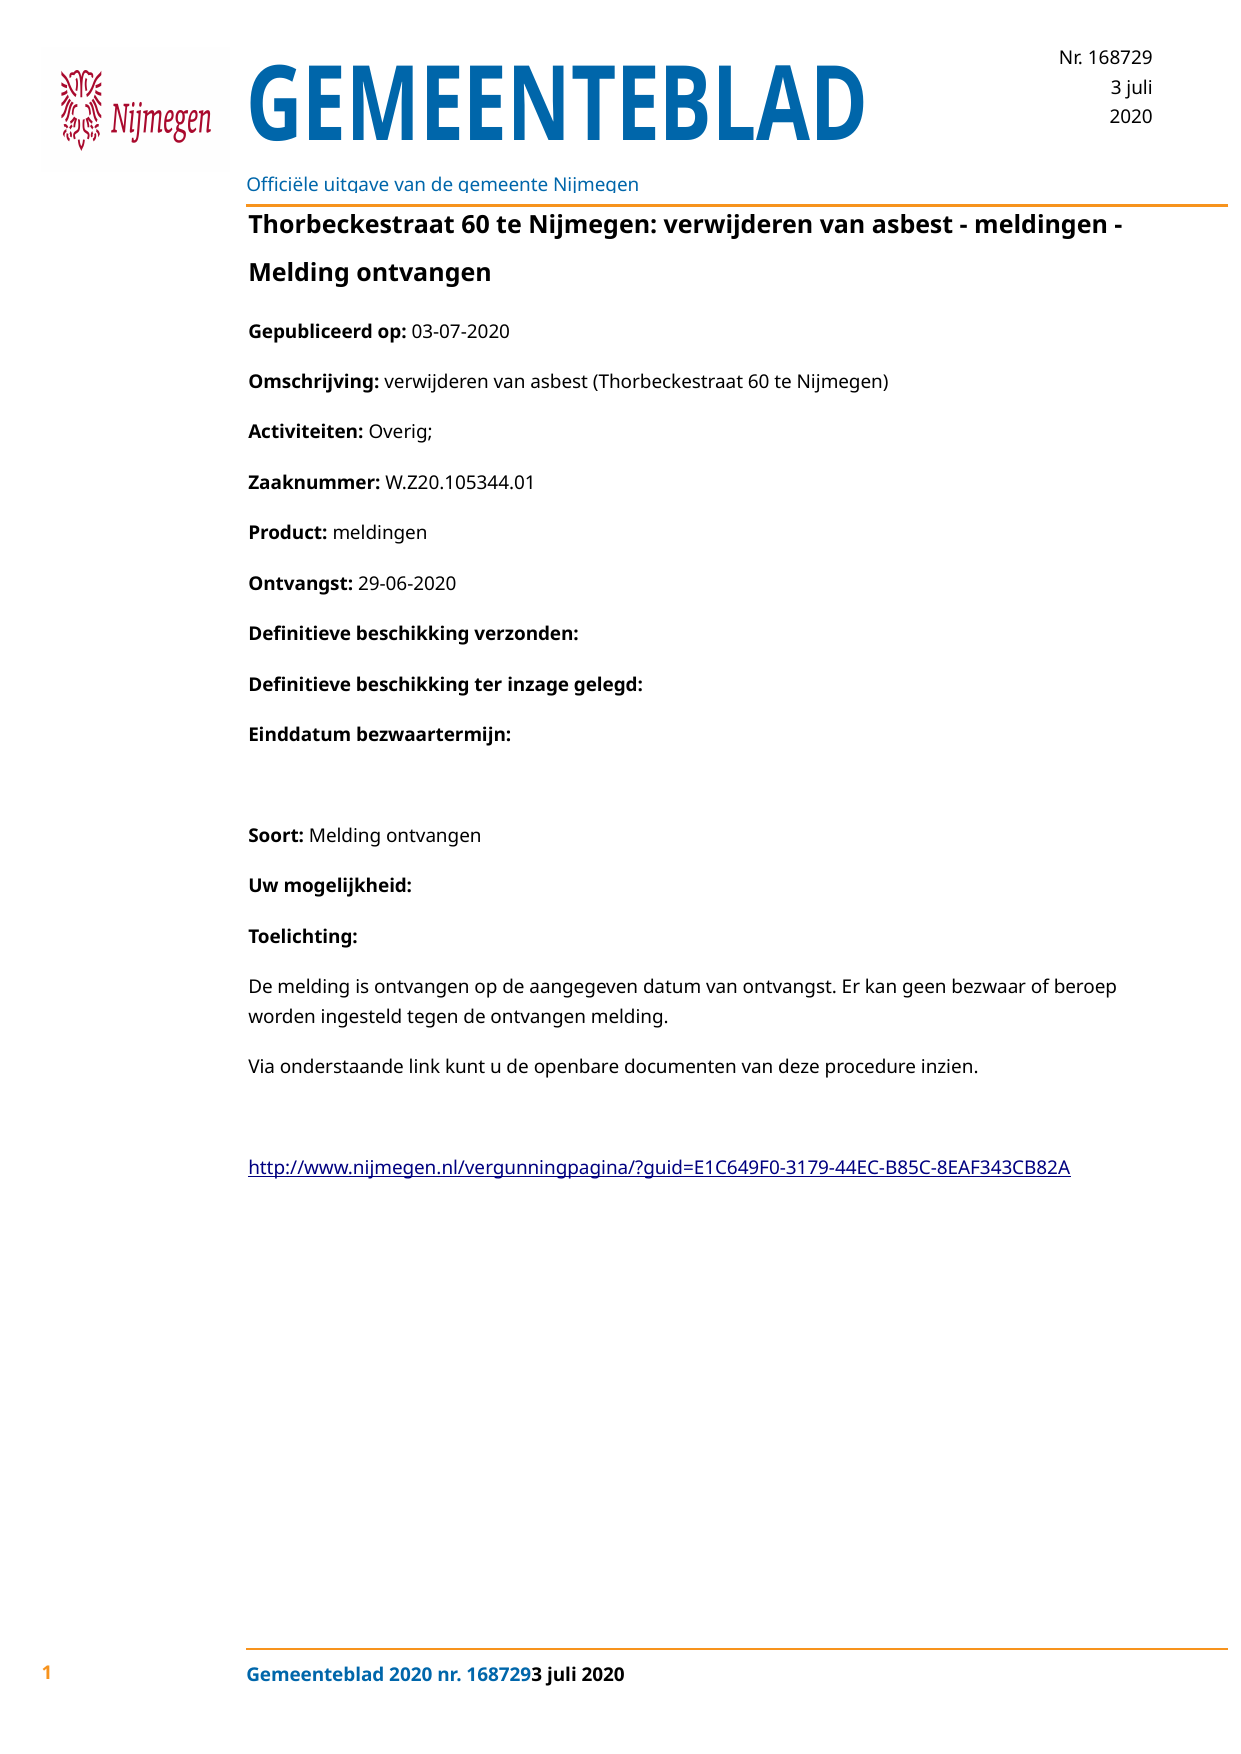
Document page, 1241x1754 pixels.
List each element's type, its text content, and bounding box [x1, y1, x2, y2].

picture [41, 47, 231, 172]
text Ontvangst: 29-06-2020 [248, 570, 1152, 596]
text De melding is ontvangen op de aangegeven datum van ontvangst. Er kan geen bezwaar of beroep worden ingesteld tegen de ontvangen melding. [248, 973, 1152, 1029]
text Activiteiten: Overig; [248, 419, 1152, 444]
text Uw mogelijkheid: [248, 872, 1152, 898]
text Definitieve beschikking verzonden: [248, 620, 1152, 646]
text Gepubliceerd op: 03-07-2020 [248, 318, 1152, 344]
text Via onderstaande link kunt u de openbare documenten van deze procedure inzien. [248, 1053, 1152, 1079]
text http://www.nijmegen.nl/vergunningpagina/?guid=E1C649F0-3179-44EC-B85C-8EAF343CB82A [248, 1154, 1152, 1180]
text Thorbeckestraat 60 te Nijmegen: verwijderen van asbest - meldingen - Melding ontvangen [248, 207, 1152, 288]
text Einddatum bezwaartermijn: [248, 721, 1152, 747]
text Zaaknummer: W.Z20.105344.01 [248, 469, 1152, 495]
text Toelichting: [248, 923, 1152, 949]
text Soort: Melding ontvangen [248, 822, 1152, 848]
text Omschrijving: verwijderen van asbest (Thorbeckestraat 60 te Nijmegen) [248, 368, 1152, 394]
text Product: meldingen [248, 519, 1152, 545]
text Definitieve beschikking ter inzage gelegd: [248, 671, 1152, 697]
